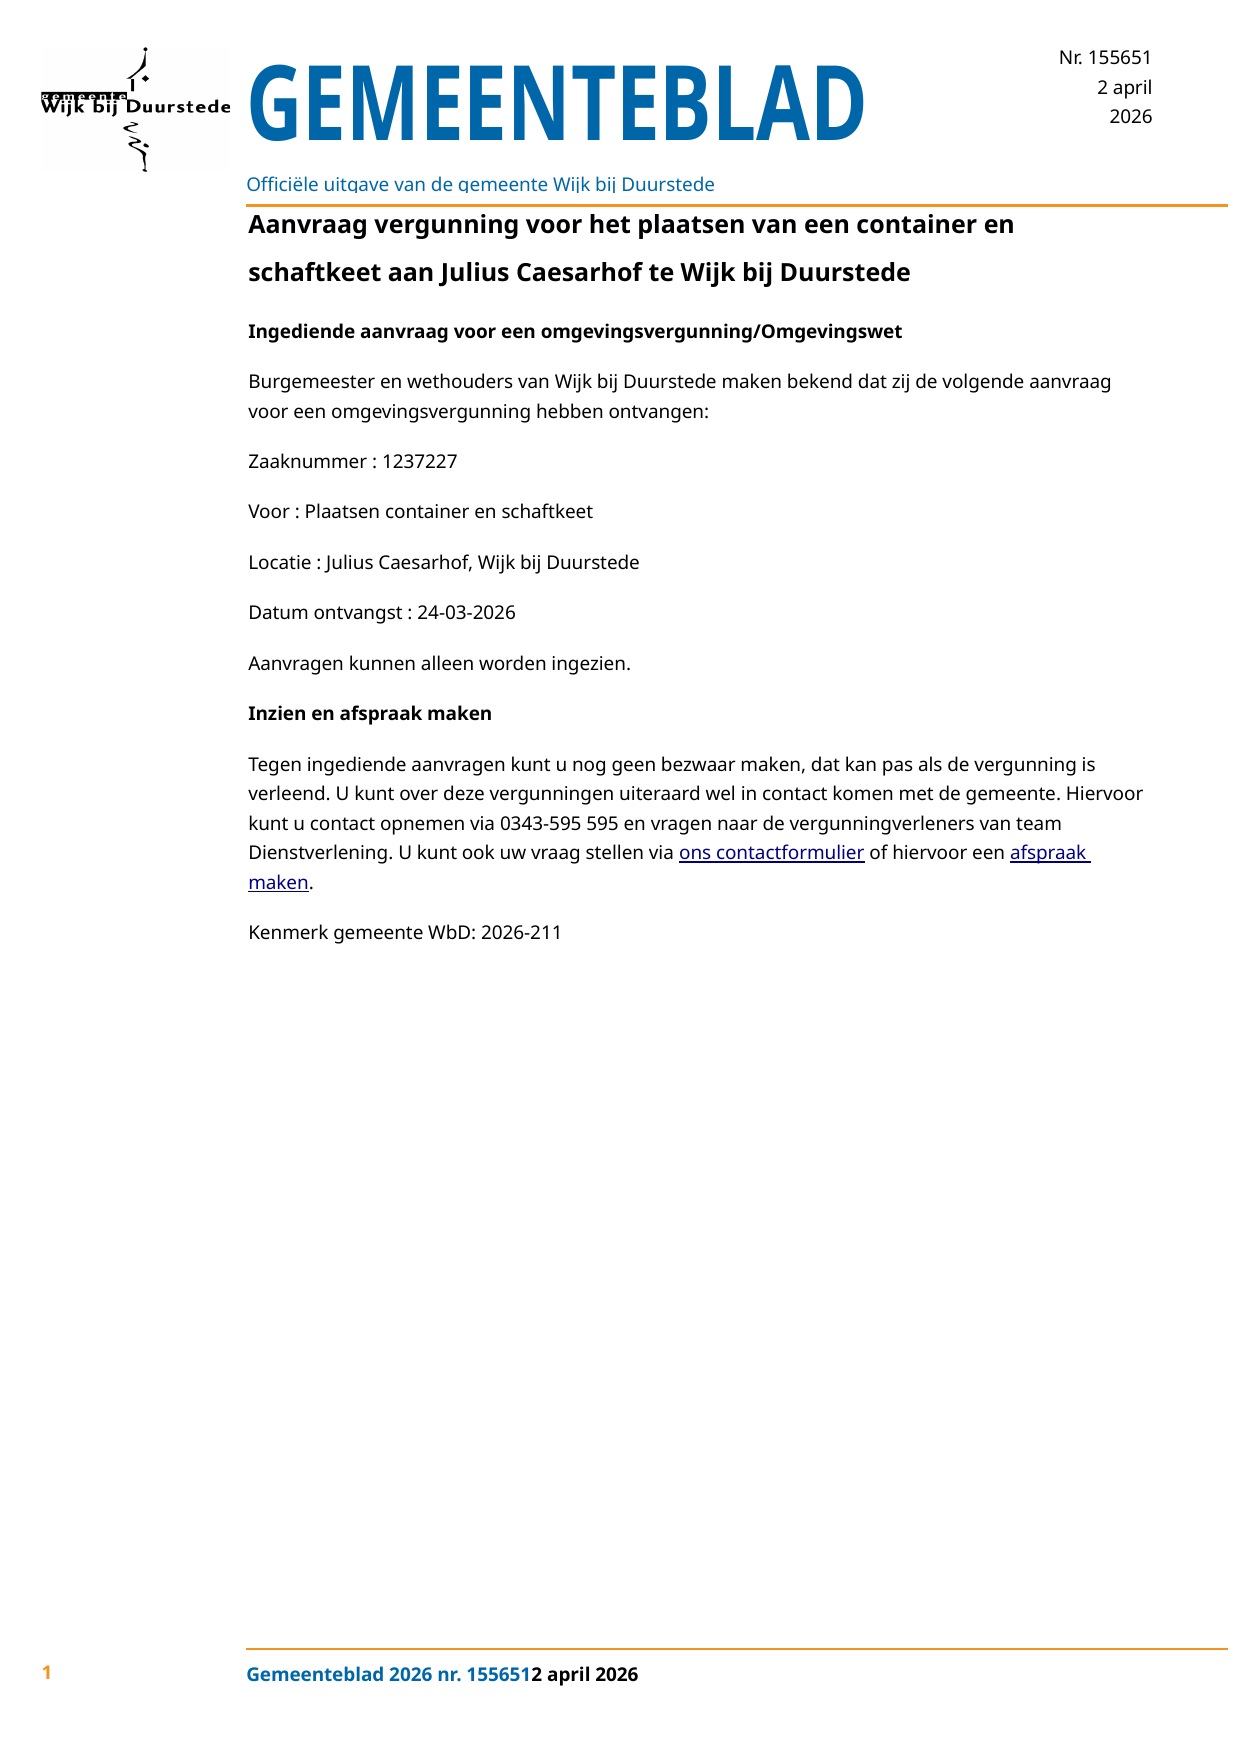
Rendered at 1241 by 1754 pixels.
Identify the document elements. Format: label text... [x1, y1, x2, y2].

text Burgemeester en wethouders van Wijk bij Duurstede maken bekend dat zij de volgende aanvraag voor een omgevingsvergunning hebben ontvangen: [248, 368, 1152, 424]
text Aanvragen kunnen alleen worden ingezien. [248, 650, 1152, 676]
text Inzien en afspraak maken [248, 700, 1152, 726]
text Ingediende aanvraag voor een omgevingsvergunning/Omgevingswet [248, 318, 1152, 344]
text Kenmerk gemeente WbD: 2026-211 [248, 919, 1152, 945]
text Datum ontvangst : 24-03-2026 [248, 599, 1152, 625]
text Tegen ingediende aanvragen kunt u nog geen bezwaar maken, dat kan pas als de vergunning is verleend. U kunt over deze vergunningen uiteraard wel in contact komen met de gemeente. Hiervoor kunt u contact opnemen via 0343-595 595 en vragen naar de vergunningverleners van team Dienstverlening. U kunt ook uw vraag stellen via ons contactformulier of hiervoor een afspraak maken. [248, 751, 1152, 895]
text Aanvraag vergunning voor het plaatsen van een container en schaftkeet aan Julius Caesarhof te Wijk bij Duurstede [248, 207, 1152, 288]
picture [41, 47, 231, 172]
text Voor : Plaatsen container en schaftkeet [248, 499, 1152, 524]
text Zaaknummer : 1237227 [248, 448, 1152, 474]
text Locatie : Julius Caesarhof, Wijk bij Duurstede [248, 549, 1152, 575]
